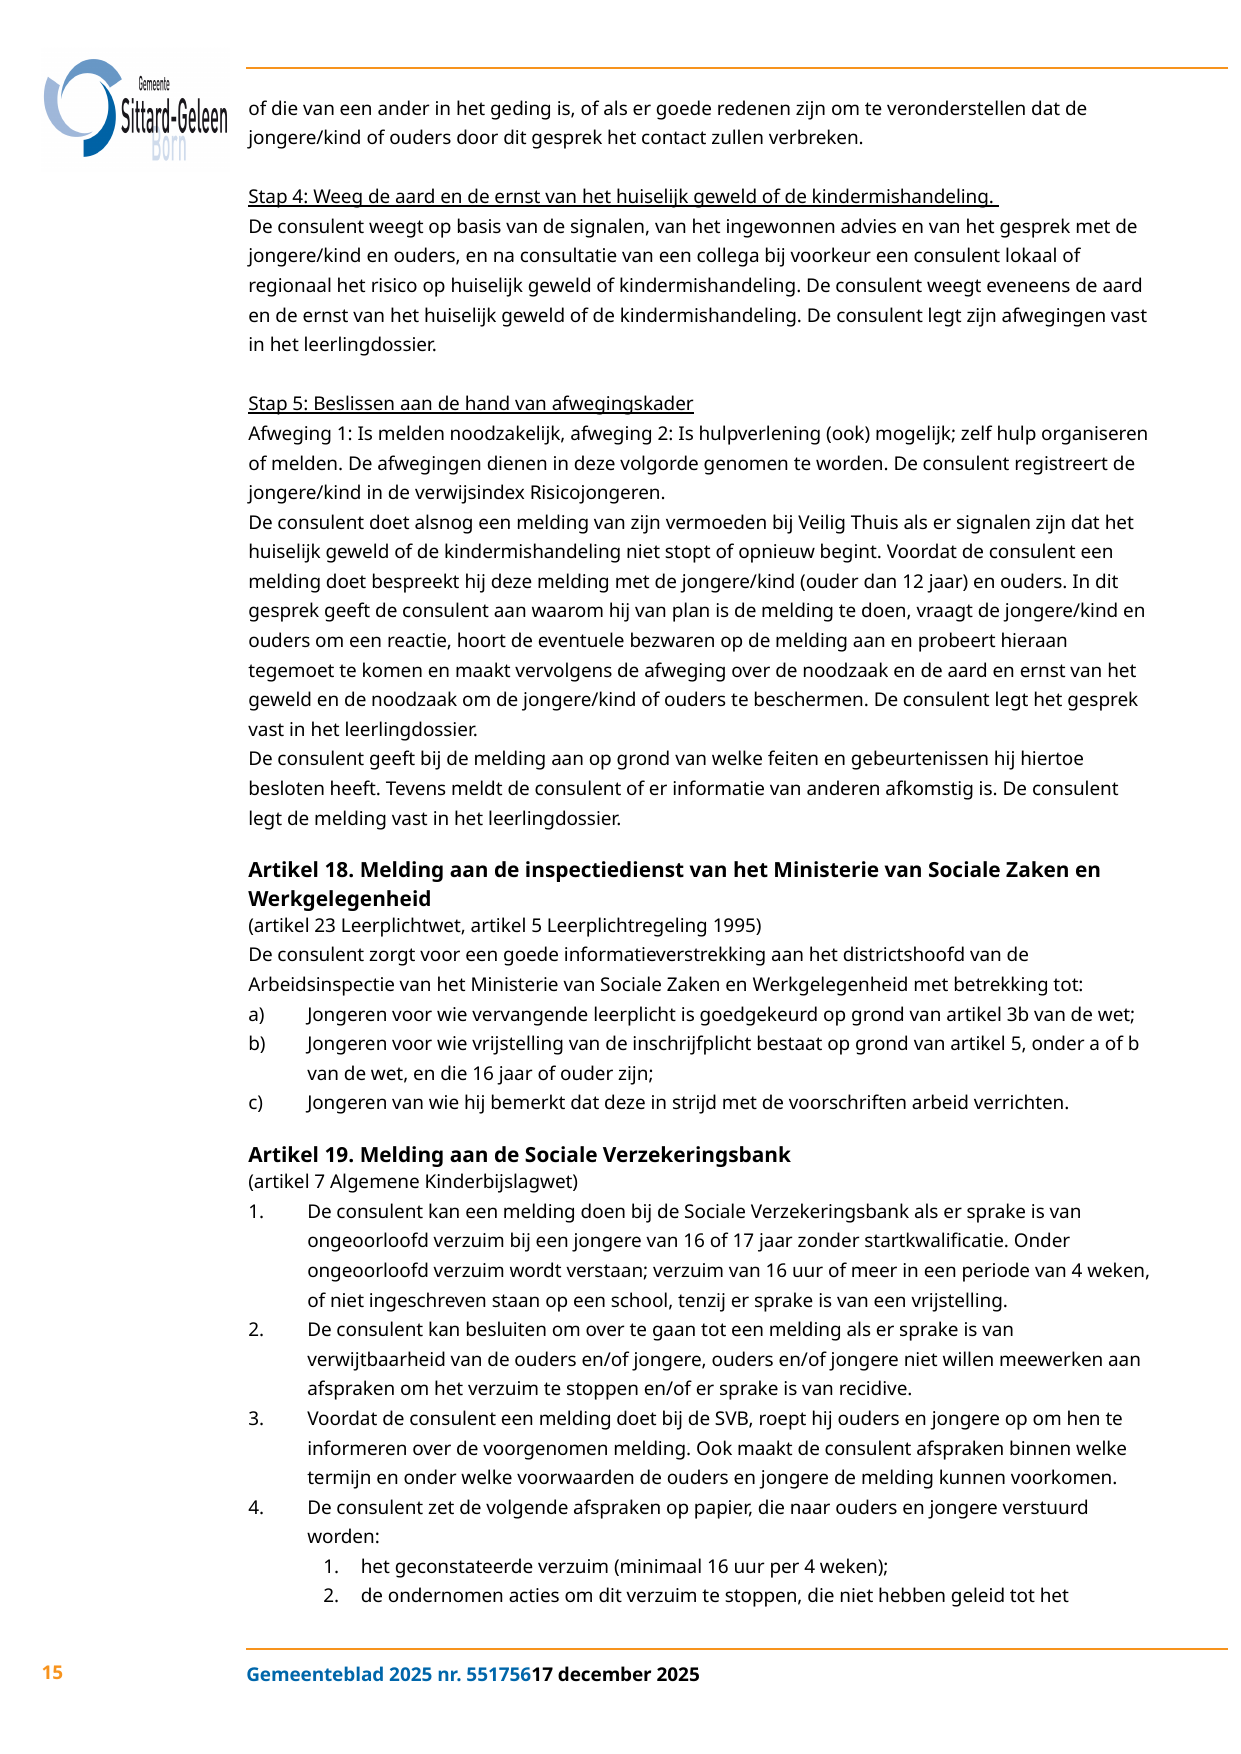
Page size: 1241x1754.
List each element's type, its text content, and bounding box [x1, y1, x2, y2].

text (artikel 23 Leerplichtwet, artikel 5 Leerplichtregeling 1995) [248, 912, 1152, 938]
text Artikel 18. Melding aan de inspectiedienst van het Ministerie van Sociale Zaken en Werkgelegenheid [248, 855, 1152, 912]
text De consulent geeft bij de melding aan op grond van welke feiten en gebeurtenissen hij hiertoe besloten heeft. Tevens meldt de consulent of er informatie van anderen afkomstig is. De consulent legt de melding vast in het leerlingdossier. [248, 746, 1152, 831]
text De consulent zorgt voor een goede informatieverstrekking aan het districtshoofd van de Arbeidsinspectie van het Ministerie van Sociale Zaken en Werkgelegenheid met betrekking tot: [248, 942, 1152, 997]
list De consulent kan een melding doen bij de Sociale Verzekeringsbank als er sprake is van ongeoorloofd verzuim bij een jongere van 16 of 17 jaar zonder startkwalificatie. Onder ongeoorloofd verzuim wordt verstaan; verzuim van 16 uur of meer in een periode van 4 weken, of niet ingeschreven staan op een school, tenzij er sprake is van een vrijstelling. [248, 1198, 1152, 1312]
text of die van een ander in het geding is, of als er goede redenen zijn om te veronderstellen dat de jongere/kind of ouders door dit gesprek het contact zullen verbreken. [248, 95, 1152, 150]
text Afweging 1: Is melden noodzakelijk, afweging 2: Is hulpverlening (ook) mogelijk; zelf hulp organiseren of melden. De afwegingen dienen in deze volgorde genomen te worden. De consulent registreert de jongere/kind in de verwijsindex Risicojongeren. [248, 420, 1152, 505]
list De consulent kan besluiten om over te gaan tot een melding als er sprake is van verwijtbaarheid van de ouders en/of jongere, ouders en/of jongere niet willen meewerken aan afspraken om het verzuim te stoppen en/of er sprake is van recidive. [248, 1316, 1152, 1401]
list Jongeren voor wie vervangende leerplicht is goedgekeurd op grond van artikel 3b van de wet; [248, 1001, 1152, 1027]
list De consulent zet de volgende afspraken op papier, die naar ouders en jongere verstuurd worden: [248, 1494, 1152, 1549]
list Jongeren voor wie vrijstelling van de inschrijfplicht bestaat op grond van artikel 5, onder a of b van de wet, en die 16 jaar of ouder zijn; [248, 1030, 1152, 1086]
text Artikel 19. Melding aan de Sociale Verzekeringsbank [248, 1140, 1152, 1168]
list Voordat de consulent een melding doet bij de SVB, roept hij ouders en jongere op om hen te informeren over de voorgenomen melding. Ook maakt de consulent afspraken binnen welke termijn en onder welke voorwaarden de ouders en jongere de melding kunnen voorkomen. [248, 1405, 1152, 1490]
picture [41, 47, 231, 172]
text (artikel 7 Algemene Kinderbijslagwet) [248, 1168, 1152, 1194]
text Stap 5: Beslissen aan de hand van afwegingskader [248, 391, 1152, 416]
list Jongeren van wie hij bemerkt dat deze in strijd met de voorschriften arbeid verrichten. [248, 1089, 1152, 1115]
text Stap 4: Weeg de aard en de ernst van het huiselijk geweld of de kindermishandeling. [248, 183, 1152, 209]
text De consulent weegt op basis van de signalen, van het ingewonnen advies en van het gesprek met de jongere/kind en ouders, en na consultatie van een collega bij voorkeur een consulent lokaal of regionaal het risico op huiselijk geweld of kindermishandeling. De consulent weegt eveneens de aard en de ernst van het huiselijk geweld of de kindermishandeling. De consulent legt zijn afwegingen vast in het leerlingdossier. [248, 213, 1152, 357]
list de ondernomen acties om dit verzuim te stoppen, die niet hebben geleid tot het [323, 1583, 1152, 1608]
list het geconstateerde verzuim (minimaal 16 uur per 4 weken); [323, 1553, 1152, 1579]
text De consulent doet alsnog een melding van zijn vermoeden bij Veilig Thuis als er signalen zijn dat het huiselijk geweld of de kindermishandeling niet stopt of opnieuw begint. Voordat de consulent een melding doet bespreekt hij deze melding met de jongere/kind (ouder dan 12 jaar) en ouders. In dit gesprek geeft de consulent aan waarom hij van plan is de melding te doen, vraagt de jongere/kind en ouders om een reactie, hoort de eventuele bezwaren op de melding aan en probeert hieraan tegemoet te komen en maakt vervolgens de afweging over de noodzaak en de aard en ernst van het geweld en de noodzaak om de jongere/kind of ouders te beschermen. De consulent legt het gesprek vast in het leerlingdossier. [248, 509, 1152, 742]
